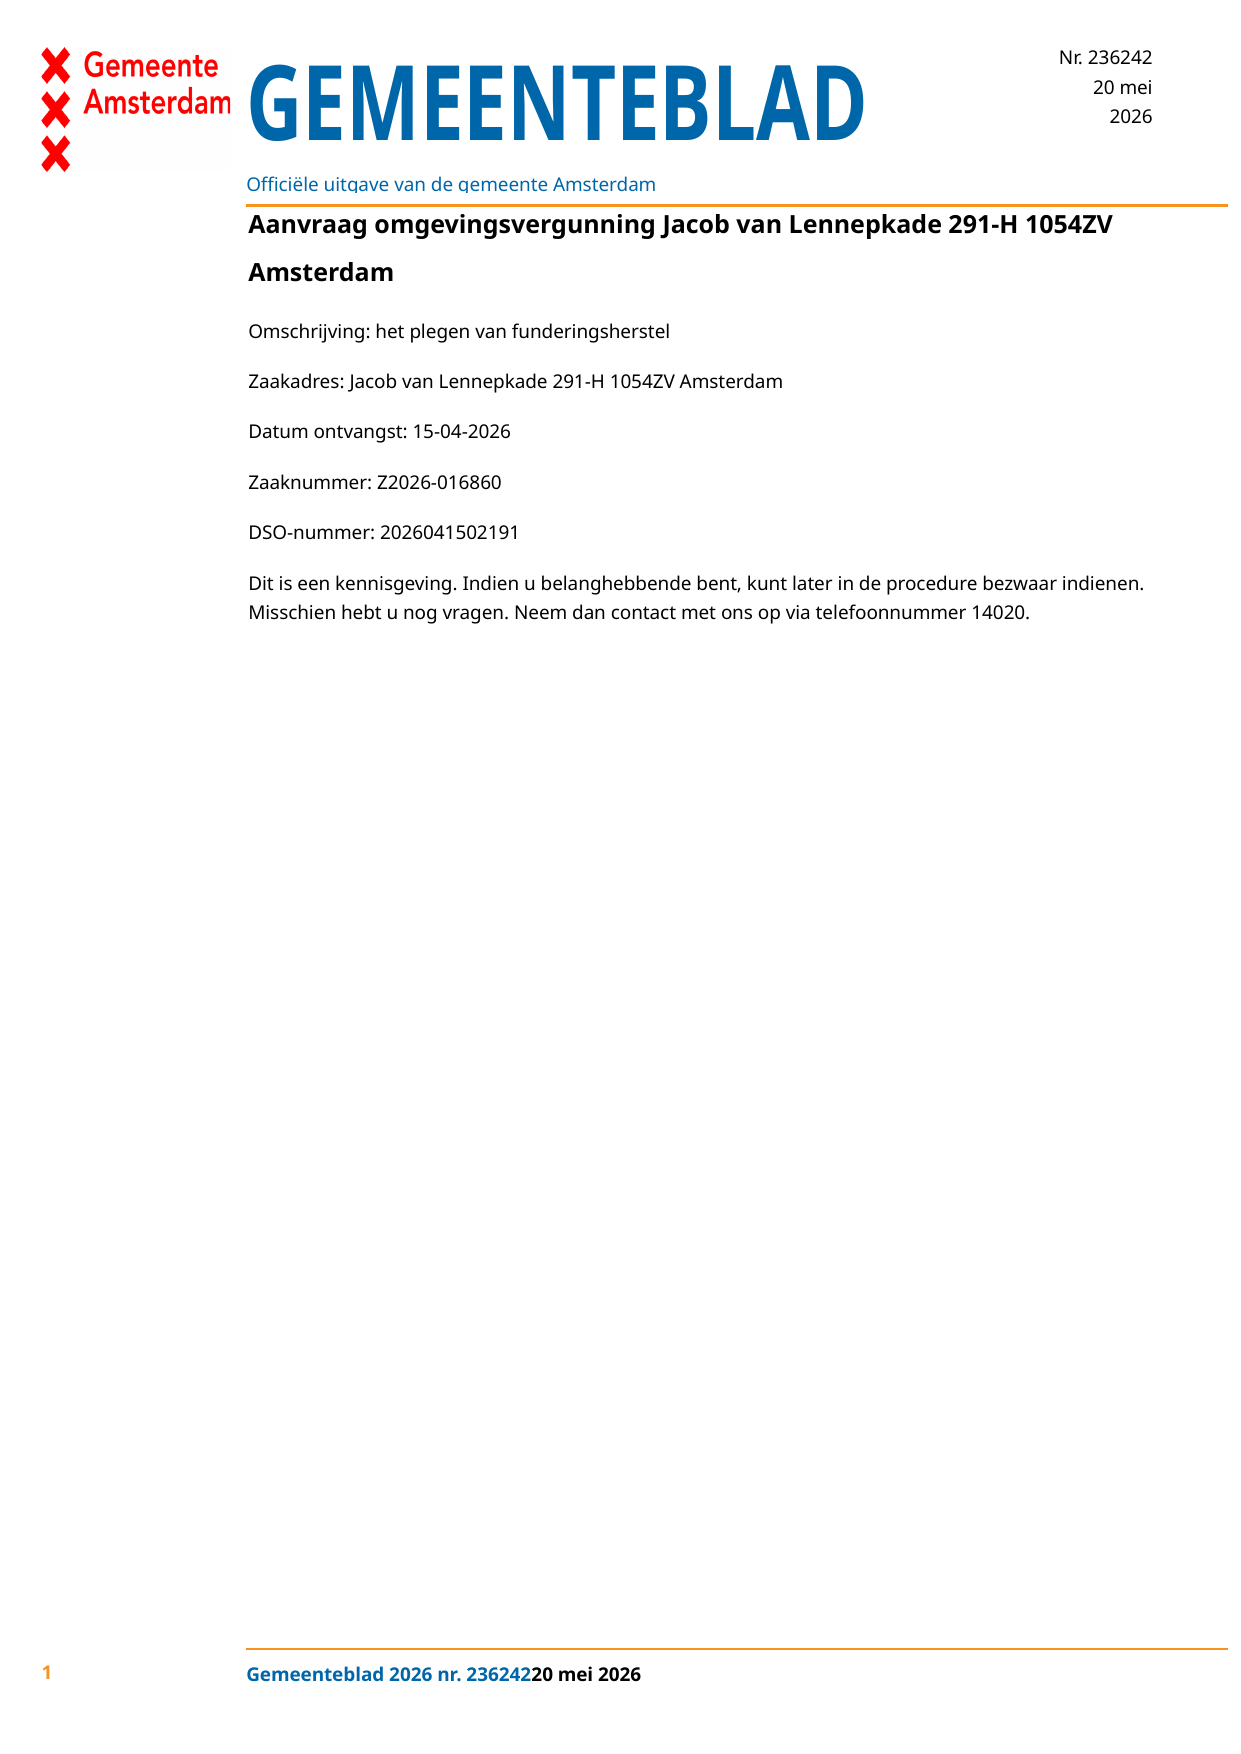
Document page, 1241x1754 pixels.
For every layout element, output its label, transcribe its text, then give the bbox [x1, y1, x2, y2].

text Zaaknummer: Z2026-016860 [248, 469, 1152, 495]
text Zaakadres: Jacob van Lennepkade 291-H 1054ZV Amsterdam [248, 368, 1152, 394]
text Dit is een kennisgeving. Indien u belanghebbende bent, kunt later in de procedure bezwaar indienen. Misschien hebt u nog vragen. Neem dan contact met ons op via telefoonnummer 14020. [248, 570, 1152, 625]
text Aanvraag omgevingsvergunning Jacob van Lennepkade 291-H 1054ZV Amsterdam [248, 207, 1152, 288]
text DSO-nummer: 2026041502191 [248, 519, 1152, 545]
text Omschrijving: het plegen van funderingsherstel [248, 318, 1152, 344]
text Datum ontvangst: 15-04-2026 [248, 419, 1152, 444]
picture [41, 47, 231, 172]
